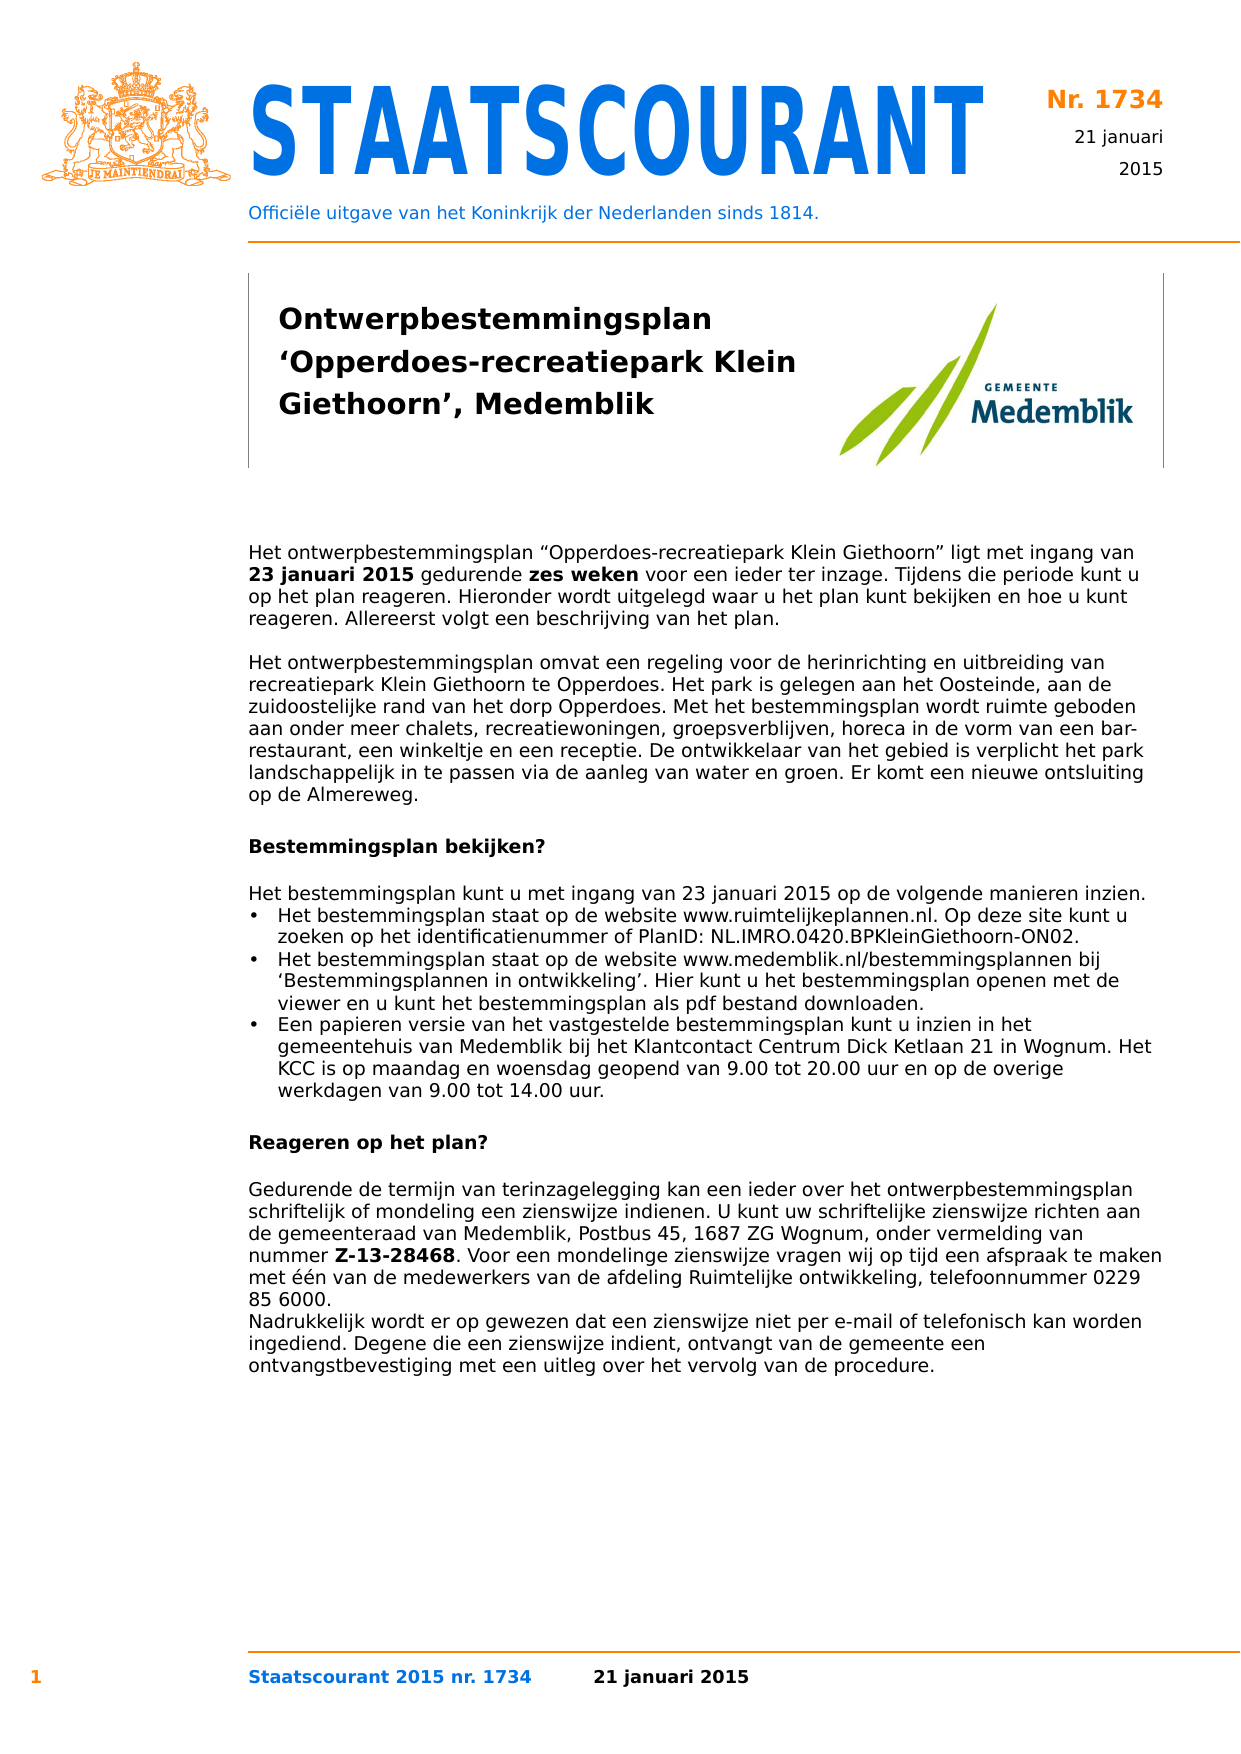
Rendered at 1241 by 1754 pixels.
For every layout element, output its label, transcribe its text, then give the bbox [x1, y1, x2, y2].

text • Een papieren versie van het vastgestelde bestemmingsplan kunt u inzien in het gemeentehuis van Medemblik bij het Klantcontact Centrum Dick Ketlaan 21 in Wognum. Het KCC is op maandag en woensdag geopend van 9.00 tot 20.00 uur en op de overige werkdagen van 9.00 tot 14.00 uur. [248, 1014, 1163, 1102]
text Gedurende de termijn van terinzagelegging kan een ieder over het ontwerpbestemmingsplan schriftelijk of mondeling een zienswijze indienen. U kunt uw schriftelijke zienswijze richten aan de gemeenteraad van Medemblik, Postbus 45, 1687 ZG Wognum, onder vermelding van nummer Z-13-28468. Voor een mondelinge zienswijze vragen wij op tijd een afspraak te maken met één van de medewerkers van de afdeling Ruimtelijke ontwikkeling, telefoonnummer 0229 85 6000. [248, 1179, 1163, 1311]
text Het ontwerpbestemmingsplan “Opperdoes-recreatiepark Klein Giethoorn” ligt met ingang van 23 januari 2015 gedurende zes weken voor een ieder ter inzage. Tijdens die periode kunt u op het plan reageren. Hieronder wordt uitgelegd waar u het plan kunt bekijken en hoe u kunt reageren. Allereerst volgt een beschrijving van het plan. [248, 542, 1163, 630]
text Nadrukkelijk wordt er op gewezen dat een zienswijze niet per e-mail of telefonisch kan worden ingediend. Degene die een zienswijze indient, ontvangt van de gemeente een ontvangstbevestiging met een uitleg over het vervolg van de procedure. [248, 1311, 1163, 1377]
table_header [25, 62, 248, 241]
subtitle Bestemmingsplan bekijken? [248, 836, 1163, 857]
text • Het bestemmingsplan staat op de website www.ruimtelijkeplannen.nl. Op deze site kunt u zoeken op het identificatienummer of PlanID: NL.IMRO.0420.BPKleinGiethoorn-ON02. [248, 904, 1163, 948]
picture [41, 62, 231, 186]
table_header Nr. 1734 [998, 62, 1240, 121]
text Het ontwerpbestemmingsplan omvat een regeling voor de herinrichting en uitbreiding van recreatiepark Klein Giethoorn te Opperdoes. Het park is gelegen aan het Oosteinde, aan de zuidoostelijke rand van het dorp Opperdoes. Met het bestemmingsplan wordt ruimte geboden aan onder meer chalets, recreatiewoningen, groepsverblijven, horeca in de vorm van een bar-restaurant, een winkeltje en een receptie. De ontwikkelaar van het gebied is verplicht het park landschappelijk in te passen via de aanleg van water en groen. Er komt een nieuwe ontsluiting op de Almereweg. [248, 652, 1163, 806]
text Het bestemmingsplan kunt u met ingang van 23 januari 2015 op de volgende manieren inzien. [248, 882, 1163, 904]
picture [838, 302, 1134, 468]
subtitle Ontwerpbestemmingsplan ‘Opperdoes-recreatiepark Klein Giethoorn’, Medemblik [249, 273, 1163, 468]
table_cell 21 januari [998, 121, 1240, 153]
table_cell 2015 [998, 153, 1240, 203]
text • Het bestemmingsplan staat op de website www.medemblik.nl/bestemmingsplannen bij ‘Bestemmingsplannen in ontwikkeling’. Hier kunt u het bestemmingsplan openen met de viewer en u kunt het bestemmingsplan als pdf bestand downloaden. [248, 948, 1163, 1014]
table_cell Officiële uitgave van het Koninkrijk der Nederlanden sinds 1814. [248, 203, 1240, 241]
table_header STAATSCOURANT [248, 62, 998, 203]
subtitle Reageren op het plan? [248, 1132, 1163, 1154]
